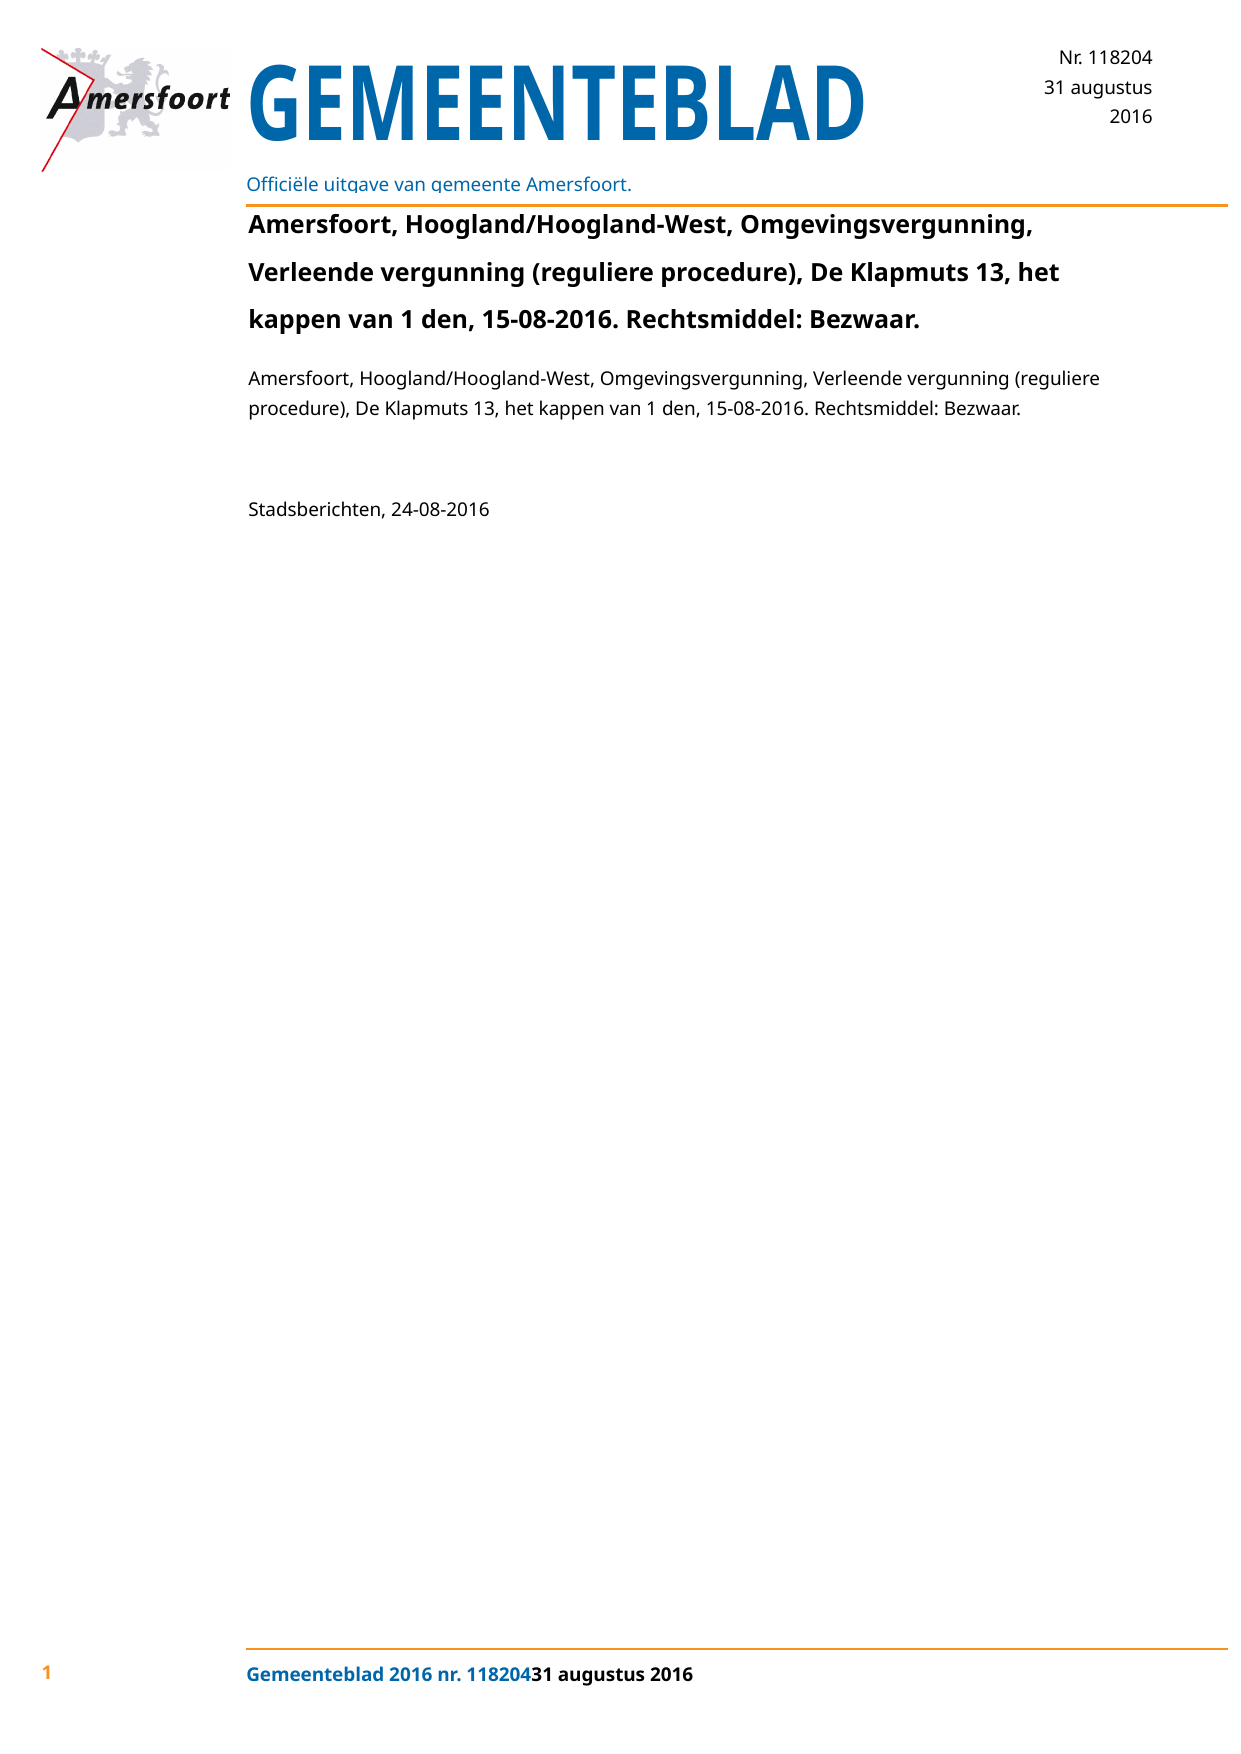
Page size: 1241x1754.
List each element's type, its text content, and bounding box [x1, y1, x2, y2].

text Amersfoort, Hoogland/Hoogland-West, Omgevingsvergunning, Verleende vergunning (reguliere procedure), De Klapmuts 13, het kappen van 1 den, 15-08-2016. Rechtsmiddel: Bezwaar. [248, 366, 1152, 421]
picture [41, 47, 231, 172]
text Amersfoort, Hoogland/Hoogland-West, Omgevingsvergunning, Verleende vergunning (reguliere procedure), De Klapmuts 13, het kappen van 1 den, 15-08-2016. Rechtsmiddel: Bezwaar. [248, 207, 1152, 336]
text Stadsberichten, 24-08-2016 [248, 496, 1152, 522]
